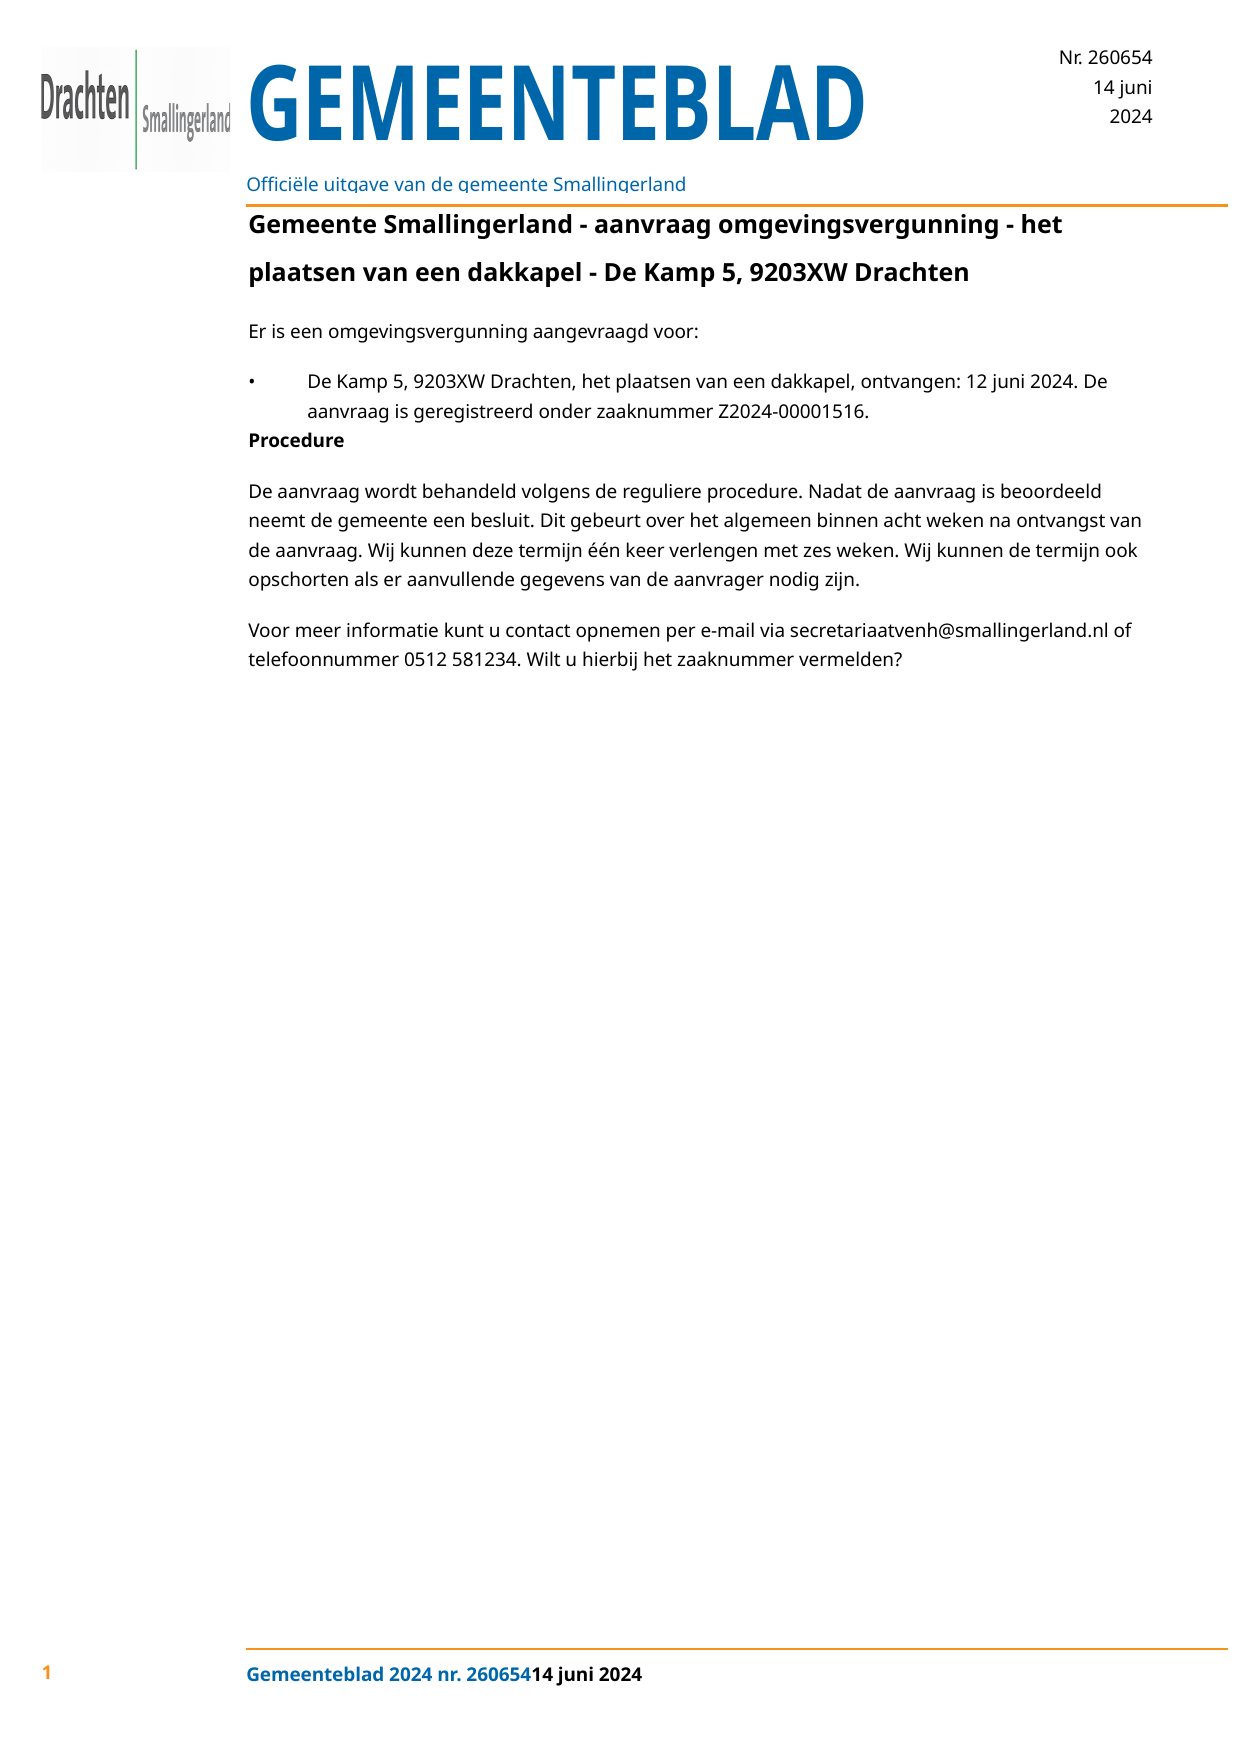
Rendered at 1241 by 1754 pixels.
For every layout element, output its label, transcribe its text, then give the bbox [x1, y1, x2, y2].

text Voor meer informatie kunt u contact opnemen per e-mail via secretariaatvenh@smallingerland.nl of telefoonnummer 0512 581234. Wilt u hierbij het zaaknummer vermelden? [248, 617, 1152, 672]
list De Kamp 5, 9203XW Drachten, het plaatsen van een dakkapel, ontvangen: 12 juni 2024. De aanvraag is geregistreerd onder zaaknummer Z2024-00001516. [248, 368, 1152, 424]
text Er is een omgevingsvergunning aangevraagd voor: [248, 318, 1152, 344]
text Gemeente Smallingerland - aanvraag omgevingsvergunning - het plaatsen van een dakkapel - De Kamp 5, 9203XW Drachten [248, 207, 1152, 288]
picture [41, 47, 231, 172]
text Procedure [248, 427, 1152, 453]
text De aanvraag wordt behandeld volgens de reguliere procedure. Nadat de aanvraag is beoordeeld neemt de gemeente een besluit. Dit gebeurt over het algemeen binnen acht weken na ontvangst van de aanvraag. Wij kunnen deze termijn één keer verlengen met zes weken. Wij kunnen de termijn ook opschorten als er aanvullende gegevens van de aanvrager nodig zijn. [248, 478, 1152, 592]
